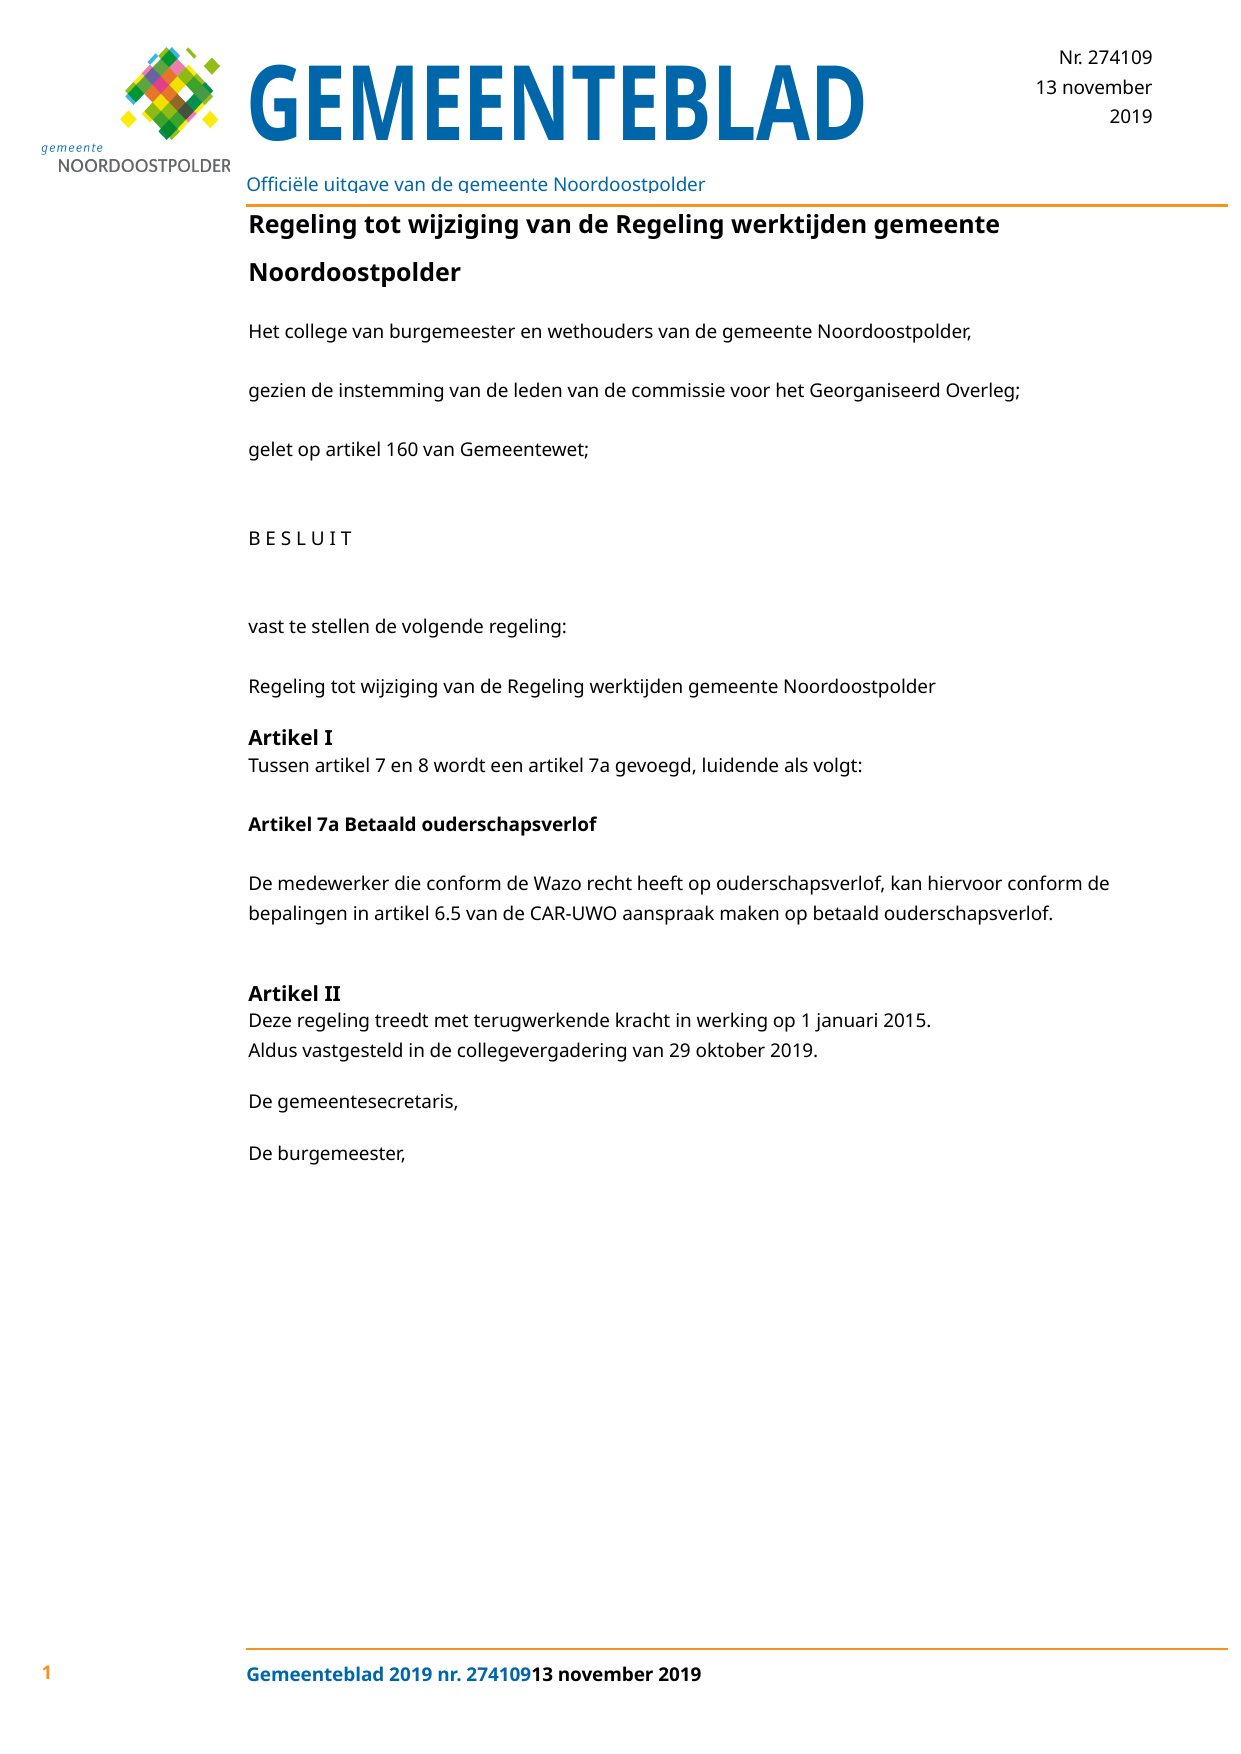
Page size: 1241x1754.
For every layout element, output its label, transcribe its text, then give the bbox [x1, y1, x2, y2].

text Aldus vastgesteld in de collegevergadering van 29 oktober 2019. [248, 1037, 1152, 1063]
text Regeling tot wijziging van de Regeling werktijden gemeente Noordoostpolder [248, 207, 1152, 288]
text Tussen artikel 7 en 8 wordt een artikel 7a gevoegd, luidende als volgt: [248, 752, 1152, 777]
text Regeling tot wijziging van de Regeling werktijden gemeente Noordoostpolder [248, 673, 1152, 699]
text gelet op artikel 160 van Gemeentewet; [248, 436, 1152, 462]
text B E S L U I T [248, 525, 1152, 551]
text gezien de instemming van de leden van de commissie voor het Georganiseerd Overleg; [248, 377, 1152, 403]
picture [41, 47, 231, 172]
text De gemeentesecretaris, [248, 1089, 1152, 1114]
text De burgemeester, [248, 1140, 1152, 1166]
text Deze regeling treedt met terugwerkende kracht in werking op 1 januari 2015. [248, 1008, 1152, 1033]
text Het college van burgemeester en wethouders van de gemeente Noordoostpolder, [248, 318, 1152, 344]
text vast te stellen de volgende regeling: [248, 614, 1152, 639]
table_header Artikel 7a Betaald ouderschapsverlof De medewerker die conform de Wazo recht heeft op ouderschapsverlof, kan hiervoor conform de bepalingen in artikel 6.5 van de CAR-UWO aanspraak maken op betaald ouderschapsverlof. [248, 811, 1152, 926]
text Artikel I [248, 723, 1152, 752]
text Artikel II [248, 979, 1152, 1008]
